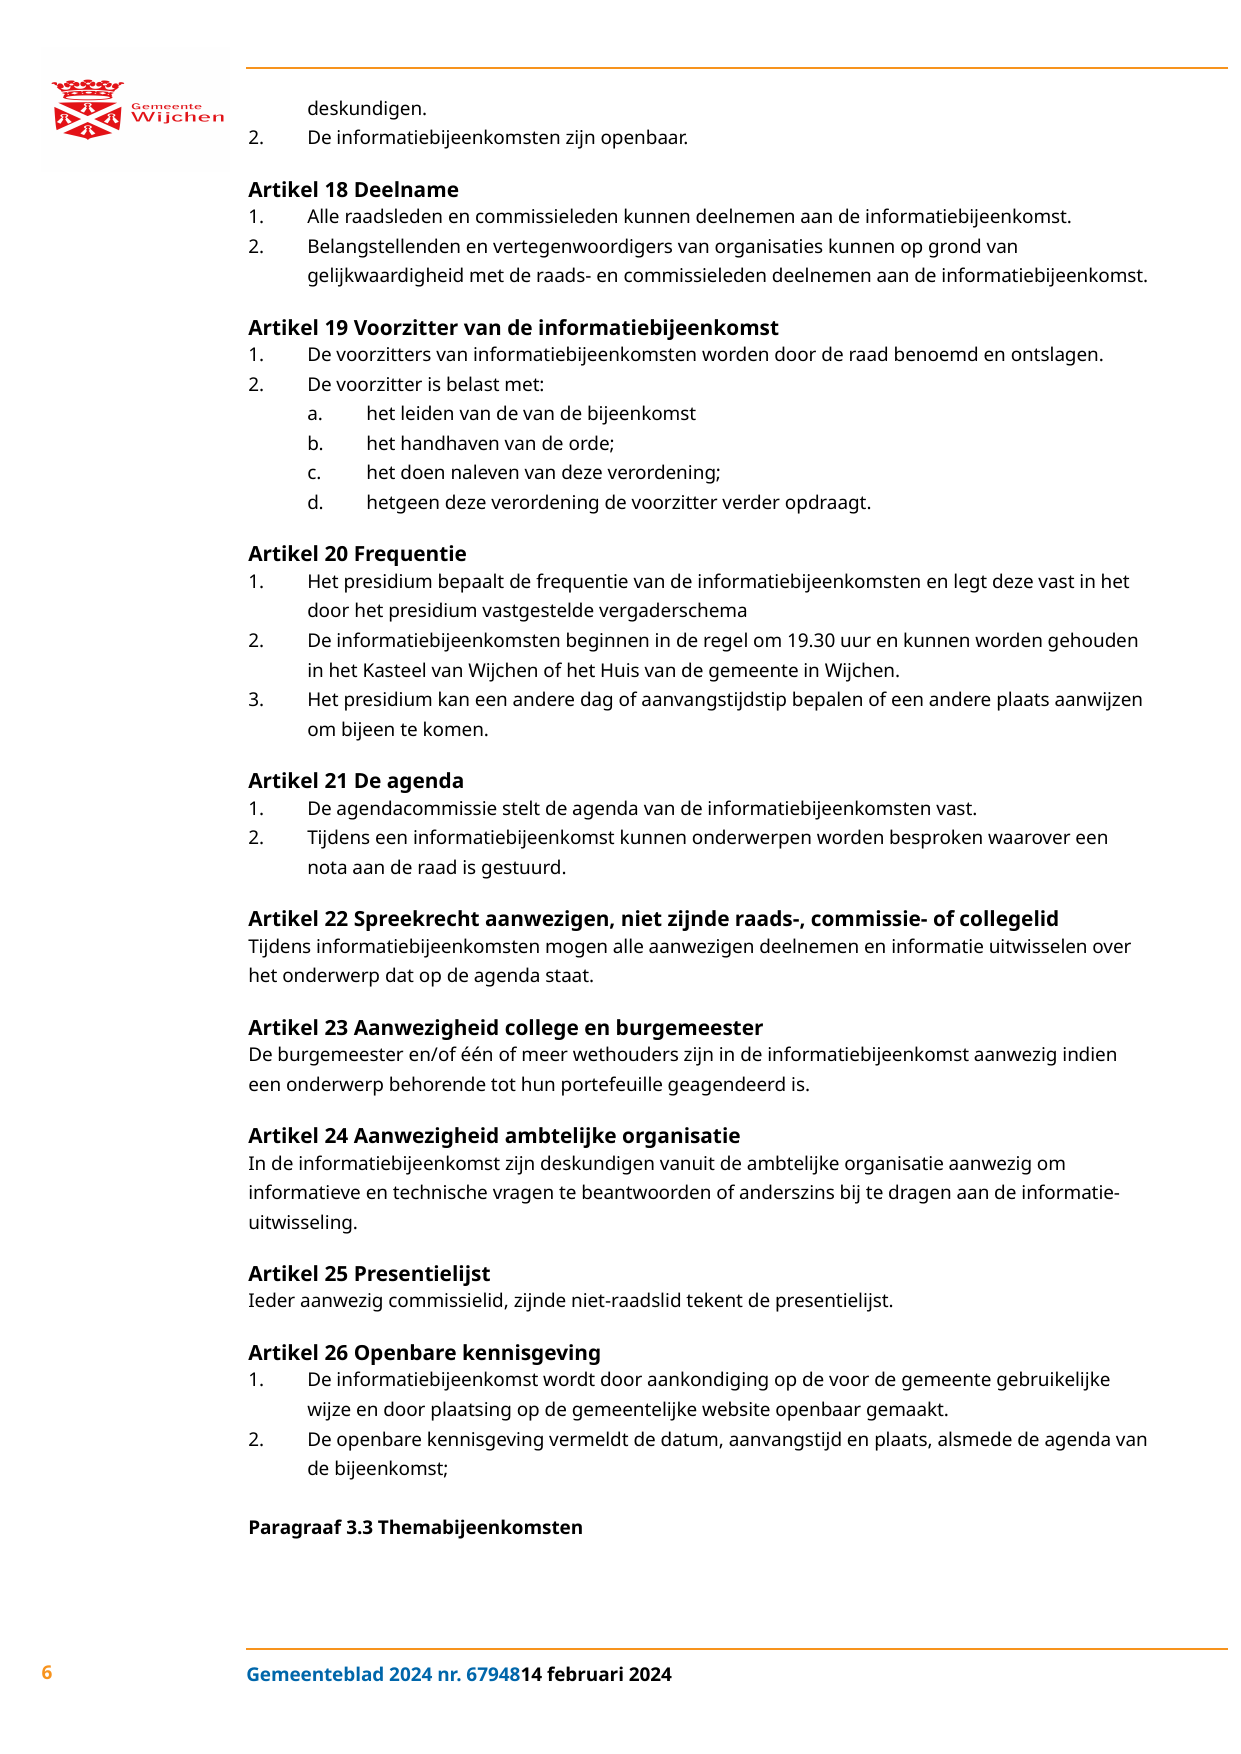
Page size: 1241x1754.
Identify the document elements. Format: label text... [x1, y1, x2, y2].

text Artikel 22 Spreekrecht aanwezigen, niet zijnde raads-, commissie- of collegelid [248, 904, 1152, 933]
text Artikel 18 Deelname [248, 175, 1152, 203]
text Artikel 20 Frequentie [248, 539, 1152, 568]
list Alle raadsleden en commissieleden kunnen deelnemen aan de informatiebijeenkomst. [248, 203, 1152, 229]
picture [41, 47, 231, 172]
list De informatiebijeenkomsten zijn openbaar. [248, 124, 1152, 150]
list De informatiebijeenkomsten beginnen in de regel om 19.30 uur en kunnen worden gehouden in het Kasteel van Wijchen of het Huis van de gemeente in Wijchen. [248, 627, 1152, 682]
list De agendacommissie stelt de agenda van de informatiebijeenkomsten vast. [248, 795, 1152, 821]
text Artikel 21 De agenda [248, 766, 1152, 795]
list deskundigen. [248, 95, 1152, 121]
list Het presidium kan een andere dag of aanvangstijdstip bepalen of een andere plaats aanwijzen om bijeen te komen. [248, 686, 1152, 742]
text Artikel 26 Openbare kennisgeving [248, 1338, 1152, 1367]
text Ieder aanwezig commissielid, zijnde niet-raadslid tekent de presentielijst. [248, 1288, 1152, 1313]
list het leiden van de van de bijeenkomst [307, 400, 1152, 426]
list De openbare kennisgeving vermeldt de datum, aanvangstijd en plaats, alsmede de agenda van de bijeenkomst; [248, 1426, 1152, 1481]
text Paragraaf 3.3 Themabijeenkomsten [248, 1514, 1152, 1540]
text In de informatiebijeenkomst zijn deskundigen vanuit de ambtelijke organisatie aanwezig om informatieve en technische vragen te beantwoorden of anderszins bij te dragen aan de informatie-uitwisseling. [248, 1150, 1152, 1234]
list het handhaven van de orde; [307, 430, 1152, 456]
list Tijdens een informatiebijeenkomst kunnen onderwerpen worden besproken waarover een nota aan de raad is gestuurd. [248, 824, 1152, 880]
list De voorzitters van informatiebijeenkomsten worden door de raad benoemd en ontslagen. [248, 341, 1152, 367]
text Artikel 24 Aanwezigheid ambtelijke organisatie [248, 1121, 1152, 1150]
text Tijdens informatiebijeenkomsten mogen alle aanwezigen deelnemen en informatie uitwisselen over het onderwerp dat op de agenda staat. [248, 933, 1152, 988]
list Belangstellenden en vertegenwoordigers van organisaties kunnen op grond van gelijkwaardigheid met de raads- en commissieleden deelnemen aan de informatiebijeenkomst. [248, 233, 1152, 288]
text Artikel 19 Voorzitter van de informatiebijeenkomst [248, 313, 1152, 341]
text De burgemeester en/of één of meer wethouders zijn in de informatiebijeenkomst aanwezig indien een onderwerp behorende tot hun portefeuille geagendeerd is. [248, 1041, 1152, 1097]
list De informatiebijeenkomst wordt door aankondiging op de voor de gemeente gebruikelijke wijze en door plaatsing op de gemeentelijke website openbaar gemaakt. [248, 1367, 1152, 1422]
list hetgeen deze verordening de voorzitter verder opdraagt. [307, 489, 1152, 515]
list De voorzitter is belast met: [248, 371, 1152, 397]
text Artikel 23 Aanwezigheid college en burgemeester [248, 1013, 1152, 1041]
list het doen naleven van deze verordening; [307, 459, 1152, 485]
text Artikel 25 Presentielijst [248, 1259, 1152, 1288]
list Het presidium bepaalt de frequentie van de informatiebijeenkomsten en legt deze vast in het door het presidium vastgestelde vergaderschema [248, 568, 1152, 623]
